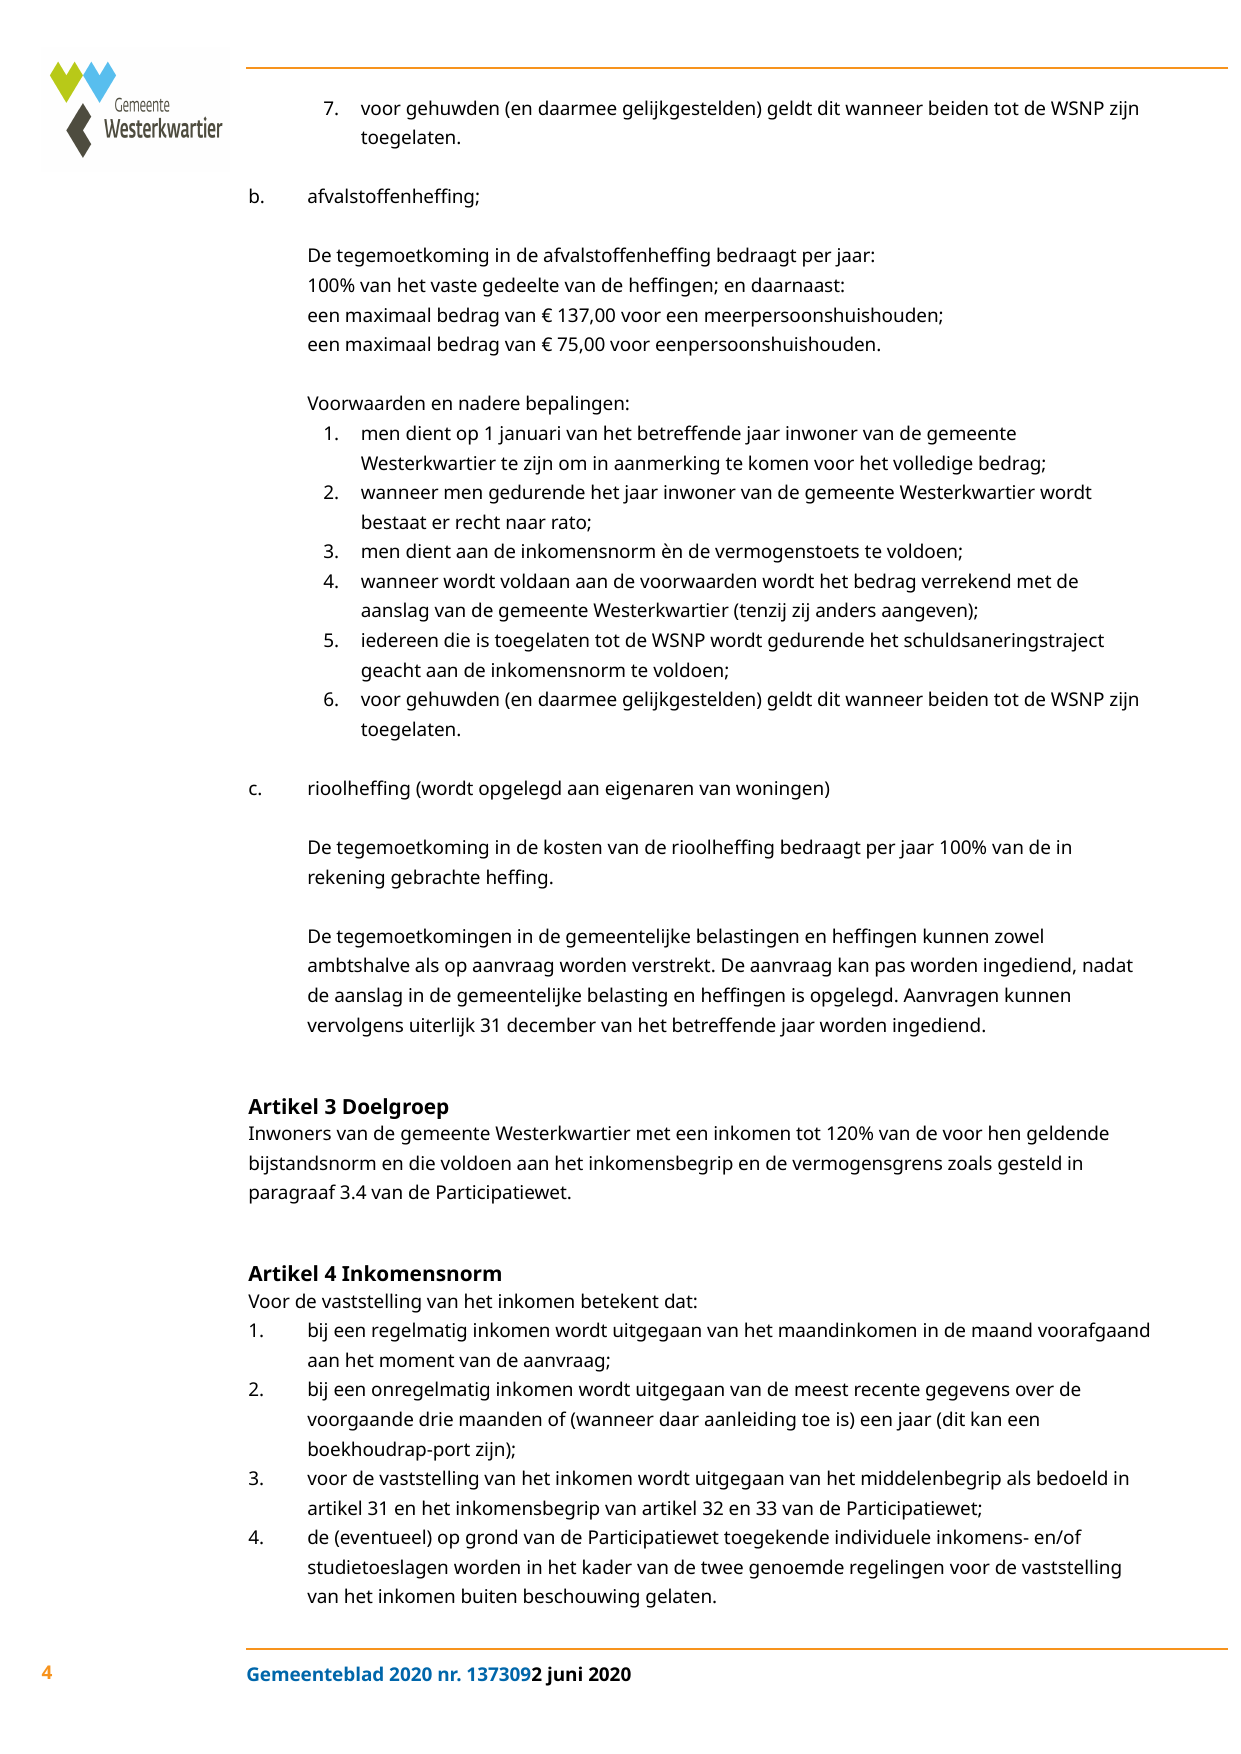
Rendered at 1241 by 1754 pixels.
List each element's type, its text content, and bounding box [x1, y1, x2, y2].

list De tegemoetkoming in de afvalstoffenheffing bedraagt per jaar: [248, 243, 1152, 268]
text Voor de vaststelling van het inkomen betekent dat: [248, 1288, 1152, 1314]
picture [41, 47, 231, 172]
list voor de vaststelling van het inkomen wordt uitgegaan van het middelenbegrip als bedoeld in artikel 31 en het inkomensbegrip van artikel 32 en 33 van de Participatiewet; [248, 1465, 1152, 1521]
text Artikel 3 Doelgroep [248, 1092, 1152, 1120]
list voor gehuwden (en daarmee gelijkgestelden) geldt dit wanneer beiden tot de WSNP zijn toegelaten. [323, 95, 1152, 150]
text Artikel 4 Inkomensnorm [248, 1259, 1152, 1288]
text Inwoners van de gemeente Westerkwartier met een inkomen tot 120% van de voor hen geldende bijstandsnorm en die voldoen aan het inkomensbegrip en de vermogensgrens zoals gesteld in paragraaf 3.4 van de Participatiewet. [248, 1120, 1152, 1205]
list een maximaal bedrag van € 137,00 voor een meerpersoonshuishouden; [248, 302, 1152, 328]
list 100% van het vaste gedeelte van de heffingen; en daarnaast: [248, 272, 1152, 298]
list men dient op 1 januari van het betreffende jaar inwoner van de gemeente Westerkwartier te zijn om in aanmerking te komen voor het volledige bedrag; [323, 420, 1152, 476]
list bij een regelmatig inkomen wordt uitgegaan van het maandinkomen in de maand voorafgaand aan het moment van de aanvraag; [248, 1317, 1152, 1373]
list iedereen die is toegelaten tot de WSNP wordt gedurende het schuldsaneringstraject geacht aan de inkomensnorm te voldoen; [323, 627, 1152, 683]
list afvalstoffenheffing; [248, 183, 1152, 209]
list wanneer men gedurende het jaar inwoner van de gemeente Westerkwartier wordt bestaat er recht naar rato; [323, 479, 1152, 535]
list men dient aan de inkomensnorm èn de vermogenstoets te voldoen; [323, 538, 1152, 564]
list bij een onregelmatig inkomen wordt uitgegaan van de meest recente gegevens over de voorgaande drie maanden of (wanneer daar aanleiding toe is) een jaar (dit kan een boekhoudrap-port zijn); [248, 1377, 1152, 1462]
list De tegemoetkomingen in de gemeentelijke belastingen en heffingen kunnen zowel ambtshalve als op aanvraag worden verstrekt. De aanvraag kan pas worden ingediend, nadat de aanslag in de gemeentelijke belasting en heffingen is opgelegd. Aanvragen kunnen vervolgens uiterlijk 31 december van het betreffende jaar worden ingediend. [248, 923, 1152, 1038]
list een maximaal bedrag van € 75,00 voor eenpersoonshuishouden. [248, 331, 1152, 357]
list voor gehuwden (en daarmee gelijkgestelden) geldt dit wanneer beiden tot de WSNP zijn toegelaten. [323, 686, 1152, 742]
list de (eventueel) op grond van de Participatiewet toegekende individuele inkomens- en/of studietoeslagen worden in het kader van de twee genoemde regelingen voor de vaststelling van het inkomen buiten beschouwing gelaten. [248, 1524, 1152, 1609]
list De tegemoetkoming in de kosten van de rioolheffing bedraagt per jaar 100% van de in rekening gebrachte heffing. [248, 834, 1152, 890]
list wanneer wordt voldaan aan de voorwaarden wordt het bedrag verrekend met de aanslag van de gemeente Westerkwartier (tenzij zij anders aangeven); [323, 568, 1152, 623]
list Voorwaarden en nadere bepalingen: [248, 391, 1152, 416]
list rioolheffing (wordt opgelegd aan eigenaren van woningen) [248, 775, 1152, 801]
